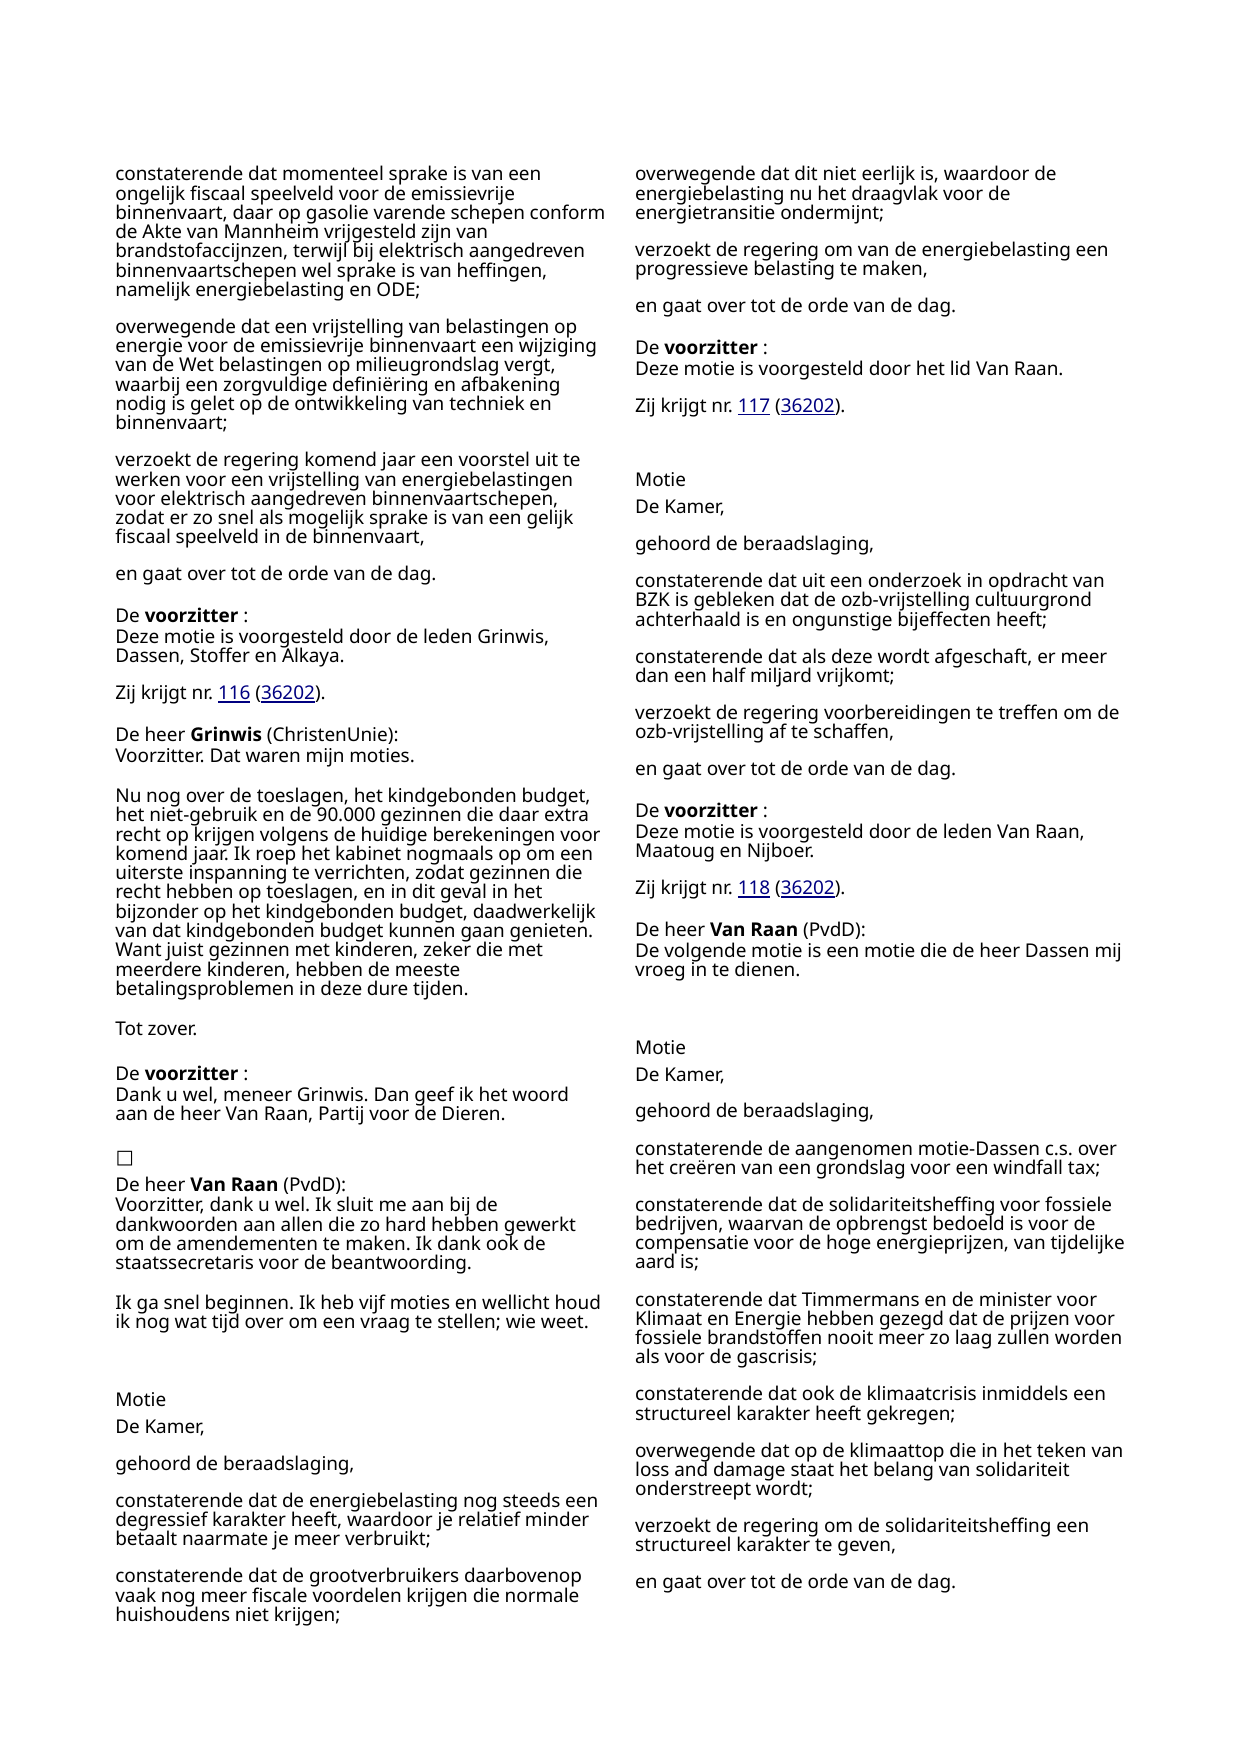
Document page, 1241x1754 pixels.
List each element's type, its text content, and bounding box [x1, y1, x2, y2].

text Motie [115, 1386, 605, 1412]
text constaterende dat de energiebelasting nog steeds een degressief karakter heeft, waardoor je relatief minder betaalt naarmate je meer verbruikt; [115, 1492, 605, 1550]
text en gaat over tot de orde van de dag. [635, 1573, 1125, 1593]
text De voorzitter : [115, 1060, 605, 1086]
text constaterende dat Timmermans en de minister voor Klimaat en Energie hebben gezegd dat de prijzen voor fossiele brandstoffen nooit meer zo laag zullen worden als voor de gascrisis; [635, 1291, 1125, 1368]
text ⬜ [115, 1145, 605, 1171]
text De voorzitter : [115, 602, 605, 628]
text Voorzitter, dank u wel. Ik sluit me aan bij de dankwoorden aan allen die zo hard hebben gewerkt om de amendementen te maken. Ik dank ook de staatssecretaris voor de beantwoording. [115, 1196, 605, 1273]
text overwegende dat een vrijstelling van belastingen op energie voor de emissievrije binnenvaart een wijziging van de Wet belastingen op milieugrondslag vergt, waarbij een zorgvuldige definiëring en afbakening nodig is gelet op de ontwikkeling van techniek en binnenvaart; [115, 318, 605, 433]
text Motie [635, 1034, 1125, 1059]
text constaterende dat momenteel sprake is van een ongelijk fiscaal speelveld voor de emissievrije binnenvaart, daar op gasolie varende schepen conform de Akte van Mannheim vrijgesteld zijn van brandstofaccijnzen, terwijl bij elektrisch aangedreven binnenvaartschepen wel sprake is van heffingen, namelijk energiebelasting en ODE; [115, 165, 605, 300]
text gehoord de beraadslaging, [635, 1102, 1125, 1122]
text constaterende dat de grootverbruikers daarbovenop vaak nog meer fiscale voordelen krijgen die normale huishoudens niet krijgen; [115, 1567, 605, 1625]
text constaterende de aangenomen motie-Dassen c.s. over het creëren van een grondslag voor een windfall tax; [635, 1139, 1125, 1178]
text De volgende motie is een motie die de heer Dassen mij vroeg in te dienen. [635, 942, 1125, 980]
text gehoord de beraadslaging, [635, 535, 1125, 554]
text Deze motie is voorgesteld door de leden Grinwis, Dassen, Stoffer en Alkaya. [115, 628, 605, 667]
text constaterende dat de solidariteitsheffing voor fossiele bedrijven, waarvan de opbrengst bedoeld is voor de compensatie voor de hoge energieprijzen, van tijdelijke aard is; [635, 1196, 1125, 1273]
text Deze motie is voorgesteld door de leden Van Raan, Maatoug en Nijboer. [635, 823, 1125, 861]
text Zij krijgt nr. 116 (36202). [115, 684, 605, 703]
text en gaat over tot de orde van de dag. [635, 760, 1125, 779]
text Deze motie is voorgesteld door het lid Van Raan. [635, 360, 1125, 379]
text verzoekt de regering om van de energiebelasting een progressieve belasting te maken, [635, 241, 1125, 279]
text verzoekt de regering om de solidariteitsheffing een structureel karakter te geven, [635, 1517, 1125, 1556]
text Tot zover. [115, 1020, 605, 1039]
text De heer Van Raan (PvdD): [115, 1171, 605, 1196]
text gehoord de beraadslaging, [115, 1455, 605, 1474]
text overwegende dat dit niet eerlijk is, waardoor de energiebelasting nu het draagvlak voor de energietransitie ondermijnt; [635, 165, 1125, 223]
text constaterende dat ook de klimaatcrisis inmiddels een structureel karakter heeft gekregen; [635, 1385, 1125, 1424]
text De Kamer, [635, 1066, 1125, 1085]
text De Kamer, [115, 1418, 605, 1437]
text De Kamer, [635, 498, 1125, 517]
text Zij krijgt nr. 117 (36202). [635, 397, 1125, 416]
text Voorzitter. Dat waren mijn moties. [115, 747, 605, 766]
text De voorzitter : [635, 797, 1125, 823]
text Nu nog over de toeslagen, het kindgebonden budget, het niet-gebruik en de 90.000 gezinnen die daar extra recht op krijgen volgens de huidige berekeningen voor komend jaar. Ik roep het kabinet nogmaals op om een uiterste inspanning te verrichten, zodat gezinnen die recht hebben op toeslagen, en in dit geval in het bijzonder op het kindgebonden budget, daadwerkelijk van dat kindgebonden budget kunnen gaan genieten. Want juist gezinnen met kinderen, zeker die met meerdere kinderen, hebben de meeste betalingsproblemen in deze dure tijden. [115, 787, 605, 999]
text overwegende dat op de klimaattop die in het teken van loss and damage staat het belang van solidariteit onderstreept wordt; [635, 1442, 1125, 1499]
text verzoekt de regering voorbereidingen te treffen om de ozb-vrijstelling af te schaffen, [635, 704, 1125, 742]
text Dank u wel, meneer Grinwis. Dan geef ik het woord aan de heer Van Raan, Partij voor de Dieren. [115, 1086, 605, 1124]
text en gaat over tot de orde van de dag. [115, 565, 605, 584]
text Zij krijgt nr. 118 (36202). [635, 879, 1125, 898]
text Motie [635, 466, 1125, 492]
text De voorzitter : [635, 334, 1125, 360]
text Ik ga snel beginnen. Ik heb vijf moties en wellicht houd ik nog wat tijd over om een vraag te stellen; wie weet. [115, 1294, 605, 1333]
text De heer Van Raan (PvdD): [635, 916, 1125, 942]
text constaterende dat als deze wordt afgeschaft, er meer dan een half miljard vrijkomt; [635, 648, 1125, 686]
text De heer Grinwis (ChristenUnie): [115, 721, 605, 747]
text en gaat over tot de orde van de dag. [635, 297, 1125, 316]
text constaterende dat uit een onderzoek in opdracht van BZK is gebleken dat de ozb-vrijstelling cultuurgrond achterhaald is en ongunstige bijeffecten heeft; [635, 572, 1125, 630]
text verzoekt de regering komend jaar een voorstel uit te werken voor een vrijstelling van energiebelastingen voor elektrisch aangedreven binnenvaartschepen, zodat er zo snel als mogelijk sprake is van een gelijk fiscaal speelveld in de binnenvaart, [115, 451, 605, 548]
